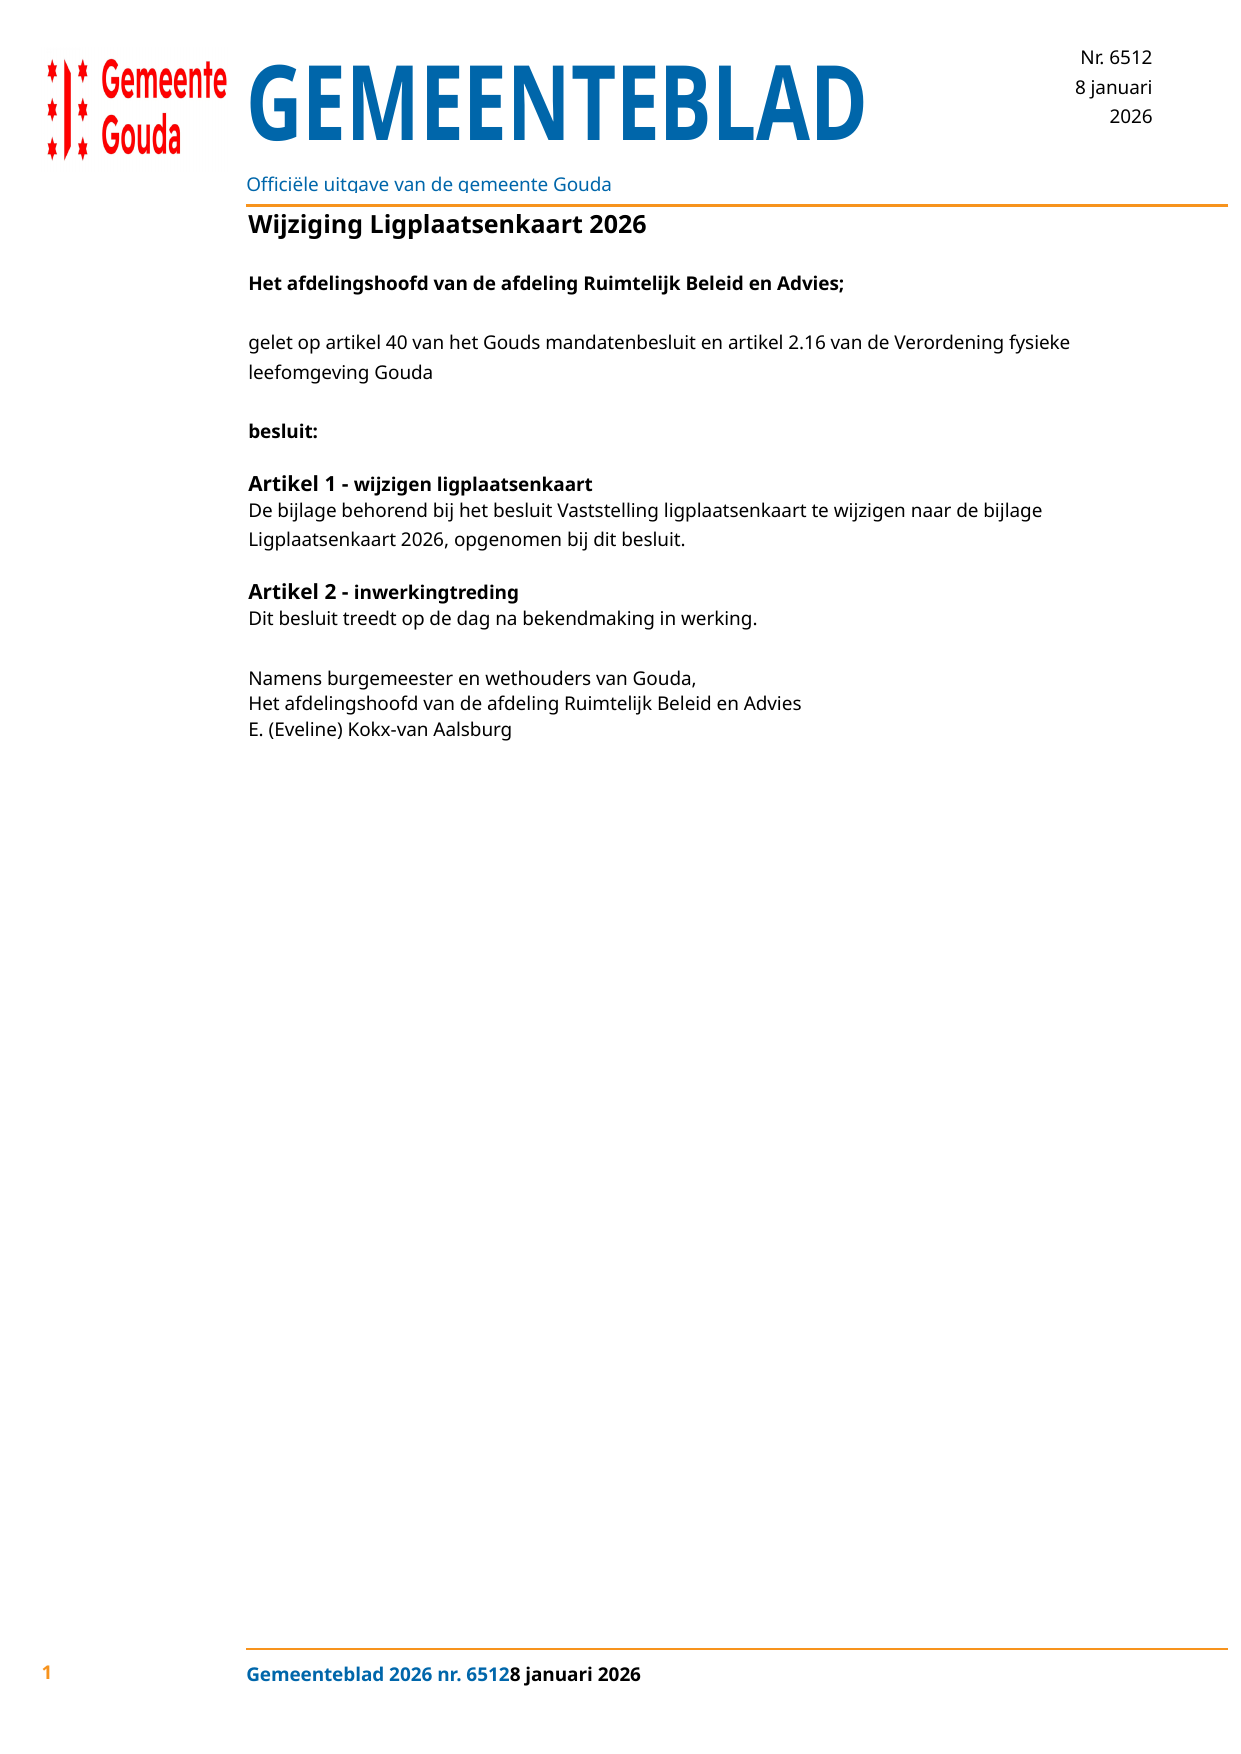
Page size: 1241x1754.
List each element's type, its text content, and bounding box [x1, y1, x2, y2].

text Het afdelingshoofd van de afdeling Ruimtelijk Beleid en Advies [248, 690, 1152, 716]
text Het afdelingshoofd van de afdeling Ruimtelijk Beleid en Advies; [248, 270, 1152, 296]
text Namens burgemeester en wethouders van Gouda, [248, 665, 1152, 690]
text Artikel 1 - wijzigen ligplaatsenkaart [248, 469, 1152, 497]
text Wijziging Ligplaatsenkaart 2026 [248, 207, 1152, 241]
text besluit: [248, 418, 1152, 444]
text E. (Eveline) Kokx-van Aalsburg [248, 716, 1152, 742]
picture [41, 47, 231, 172]
text Dit besluit treedt op de dag na bekendmaking in werking. [248, 606, 1152, 631]
text gelet op artikel 40 van het Gouds mandatenbesluit en artikel 2.16 van de Verordening fysieke leefomgeving Gouda [248, 329, 1152, 385]
text Artikel 2 - inwerkingtreding [248, 577, 1152, 606]
text De bijlage behorend bij het besluit Vaststelling ligplaatsenkaart te wijzigen naar de bijlage Ligplaatsenkaart 2026, opgenomen bij dit besluit. [248, 497, 1152, 552]
